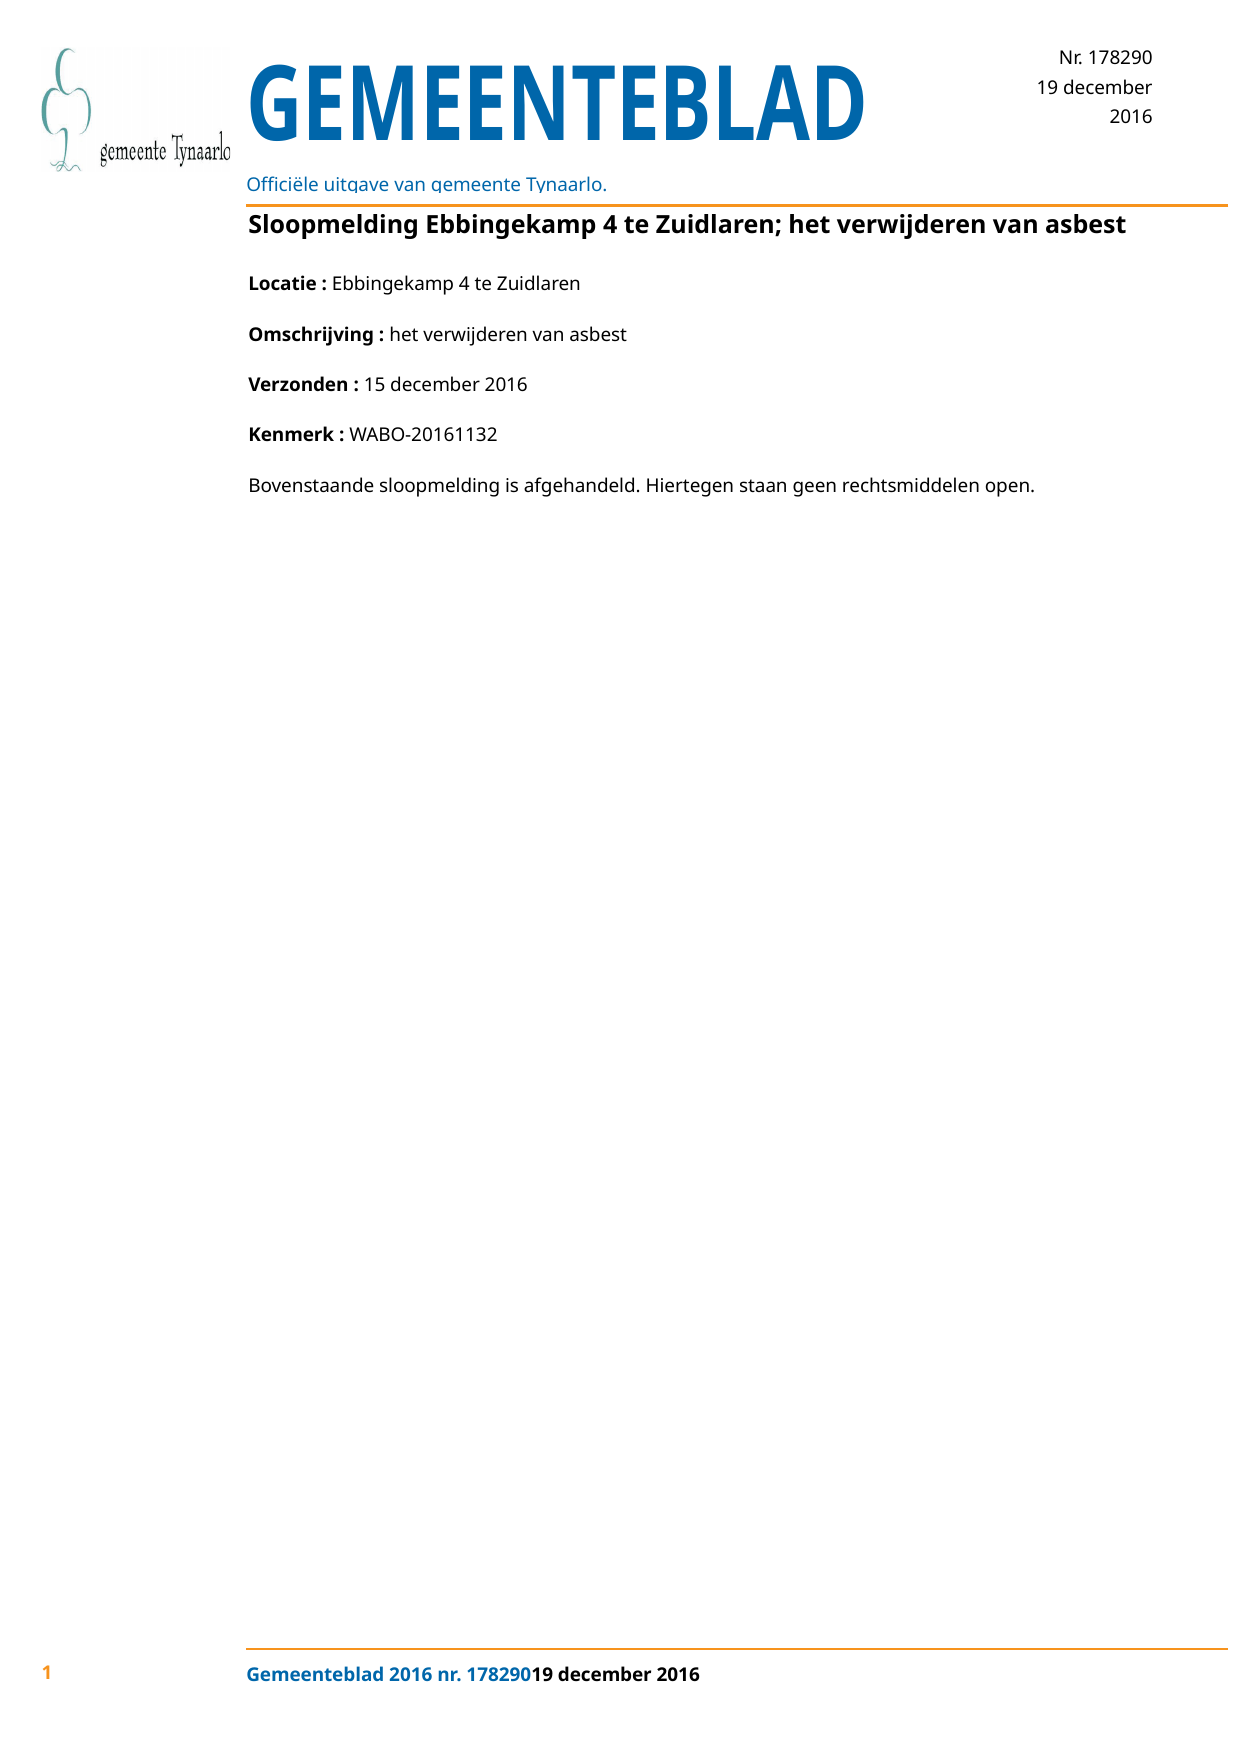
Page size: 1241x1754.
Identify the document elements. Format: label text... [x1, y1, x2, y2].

text Kenmerk : WABO-20161132 [248, 422, 1152, 447]
text Verzonden : 15 december 2016 [248, 371, 1152, 397]
text Bovenstaande sloopmelding is afgehandeld. Hiertegen staan geen rechtsmiddelen open. [248, 472, 1152, 498]
picture [41, 47, 231, 172]
text Omschrijving : het verwijderen van asbest [248, 321, 1152, 346]
text Sloopmelding Ebbingekamp 4 te Zuidlaren; het verwijderen van asbest [248, 207, 1152, 241]
text Locatie : Ebbingekamp 4 te Zuidlaren [248, 270, 1152, 296]
